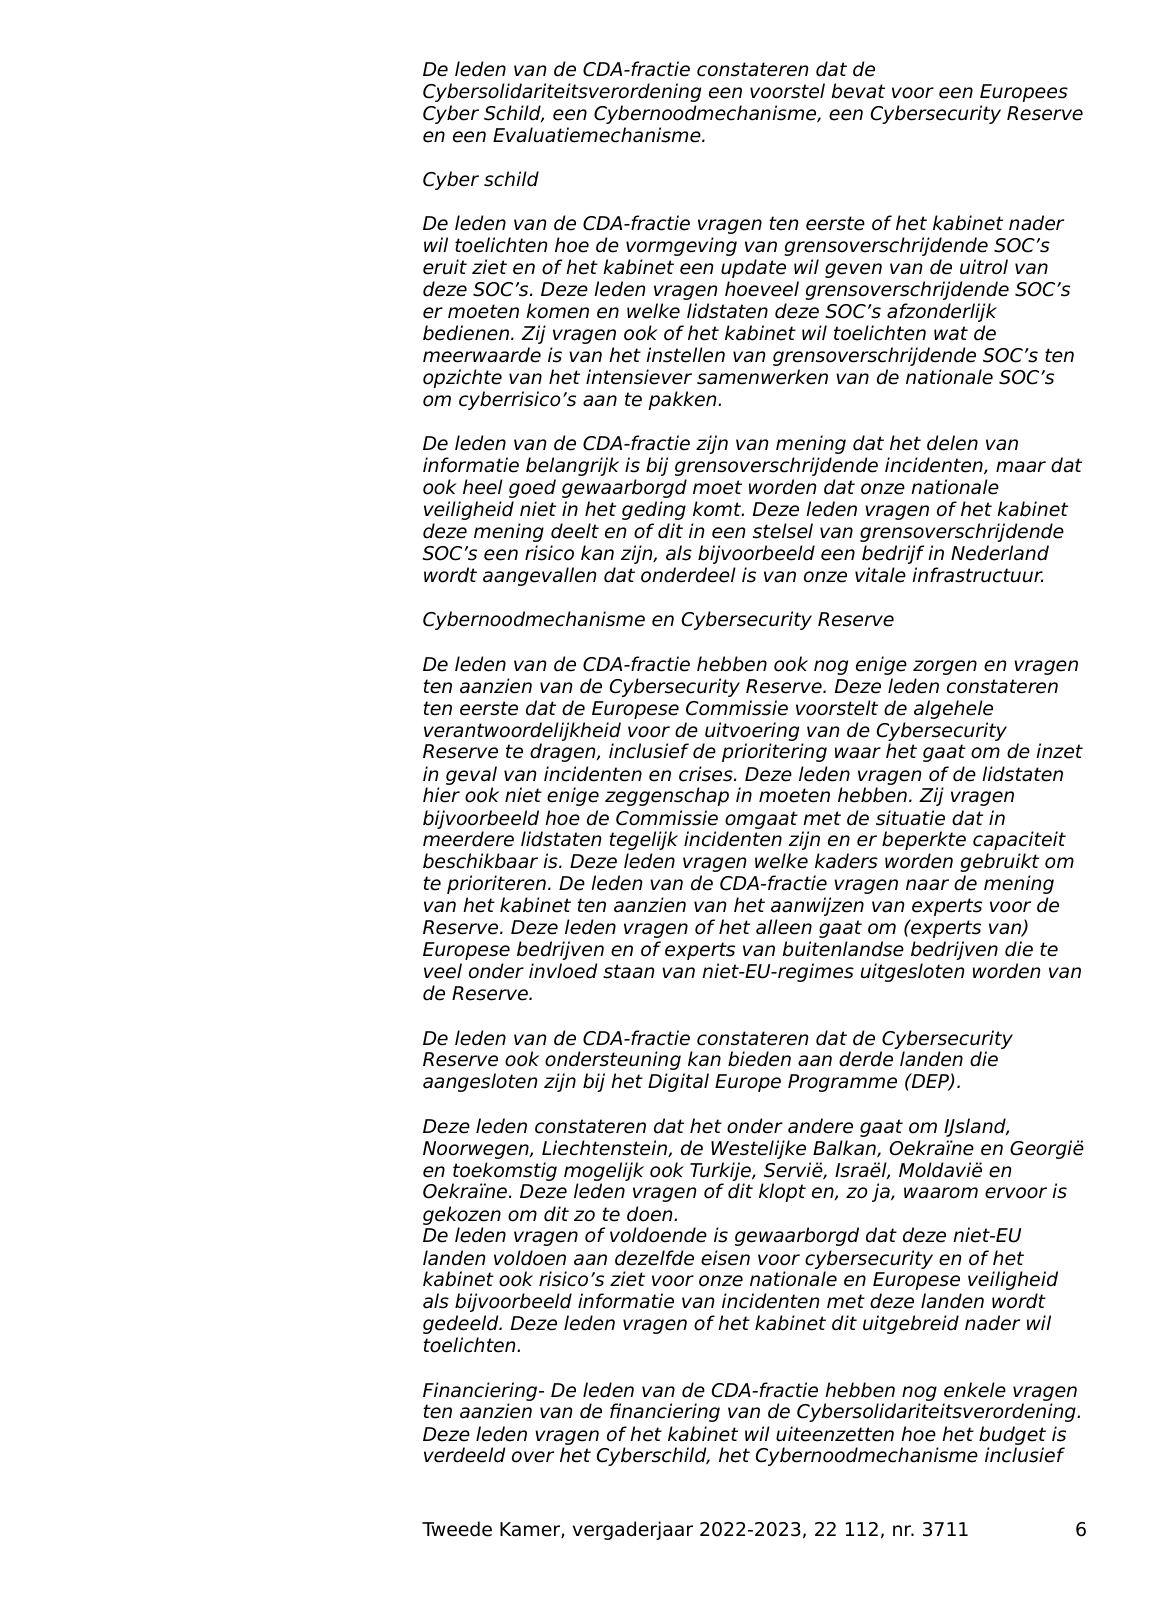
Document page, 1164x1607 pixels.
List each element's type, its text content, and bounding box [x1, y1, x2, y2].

text De leden van de CDA-fractie hebben ook nog enige zorgen en vragen ten aanzien van de Cybersecurity Reserve. Deze leden constateren ten eerste dat de Europese Commissie voorstelt de algehele verantwoordelijkheid voor de uitvoering van de Cybersecurity Reserve te dragen, inclusief de prioritering waar het gaat om de inzet in geval van incidenten en crises. Deze leden vragen of de lidstaten hier ook niet enige zeggenschap in moeten hebben. Zij vragen bijvoorbeeld hoe de Commissie omgaat met de situatie dat in meerdere lidstaten tegelijk incidenten zijn en er beperkte capaciteit beschikbaar is. Deze leden vragen welke kaders worden gebruikt om te prioriteren. De leden van de CDA-fractie vragen naar de mening van het kabinet ten aanzien van het aanwijzen van experts voor de Reserve. Deze leden vragen of het alleen gaat om (experts van) Europese bedrijven en of experts van buitenlandse bedrijven die te veel onder invloed staan van niet-EU-regimes uitgesloten worden van de Reserve. [422, 653, 1087, 1005]
text Financiering- De leden van de CDA-fractie hebben nog enkele vragen ten aanzien van de financiering van de Cybersolidariteitsverordening. Deze leden vragen of het kabinet wil uiteenzetten hoe het budget is verdeeld over het Cyberschild, het Cybernoodmechanisme inclusief [422, 1379, 1087, 1467]
text Deze leden constateren dat het onder andere gaat om IJsland, Noorwegen, Liechtenstein, de Westelijke Balkan, Oekraïne en Georgië en toekomstig mogelijk ook Turkije, Servië, Israël, Moldavië en Oekraïne. Deze leden vragen of dit klopt en, zo ja, waarom ervoor is gekozen om dit zo te doen. [422, 1116, 1087, 1225]
subtitle Cybernoodmechanisme en Cybersecurity Reserve [422, 609, 1087, 631]
subtitle Cyber schild [422, 169, 1087, 191]
text De leden van de CDA-fractie vragen ten eerste of het kabinet nader wil toelichten hoe de vormgeving van grensoverschrijdende SOC’s eruit ziet en of het kabinet een update wil geven van de uitrol van deze SOC’s. Deze leden vragen hoeveel grensoverschrijdende SOC’s er moeten komen en welke lidstaten deze SOC’s afzonderlijk bedienen. Zij vragen ook of het kabinet wil toelichten wat de meerwaarde is van het instellen van grensoverschrijdende SOC’s ten opzichte van het intensiever samenwerken van de nationale SOC’s om cyberrisico’s aan te pakken. [422, 213, 1087, 411]
text De leden van de CDA-fractie constateren dat de Cybersecurity Reserve ook ondersteuning kan bieden aan derde landen die aangesloten zijn bij het Digital Europe Programme (DEP). [422, 1027, 1087, 1093]
text De leden van de CDA-fractie constateren dat de Cybersolidariteitsverordening een voorstel bevat voor een Europees Cyber Schild, een Cybernoodmechanisme, een Cybersecurity Reserve en een Evaluatiemechanisme. [422, 59, 1087, 147]
text De leden van de CDA-fractie zijn van mening dat het delen van informatie belangrijk is bij grensoverschrijdende incidenten, maar dat ook heel goed gewaarborgd moet worden dat onze nationale veiligheid niet in het geding komt. Deze leden vragen of het kabinet deze mening deelt en of dit in een stelsel van grensoverschrijdende SOC’s een risico kan zijn, als bijvoorbeeld een bedrijf in Nederland wordt aangevallen dat onderdeel is van onze vitale infrastructuur. [422, 433, 1087, 587]
text De leden vragen of voldoende is gewaarborgd dat deze niet-EU landen voldoen aan dezelfde eisen voor cybersecurity en of het kabinet ook risico’s ziet voor onze nationale en Europese veiligheid als bijvoorbeeld informatie van incidenten met deze landen wordt gedeeld. Deze leden vragen of het kabinet dit uitgebreid nader wil toelichten. [422, 1225, 1087, 1357]
